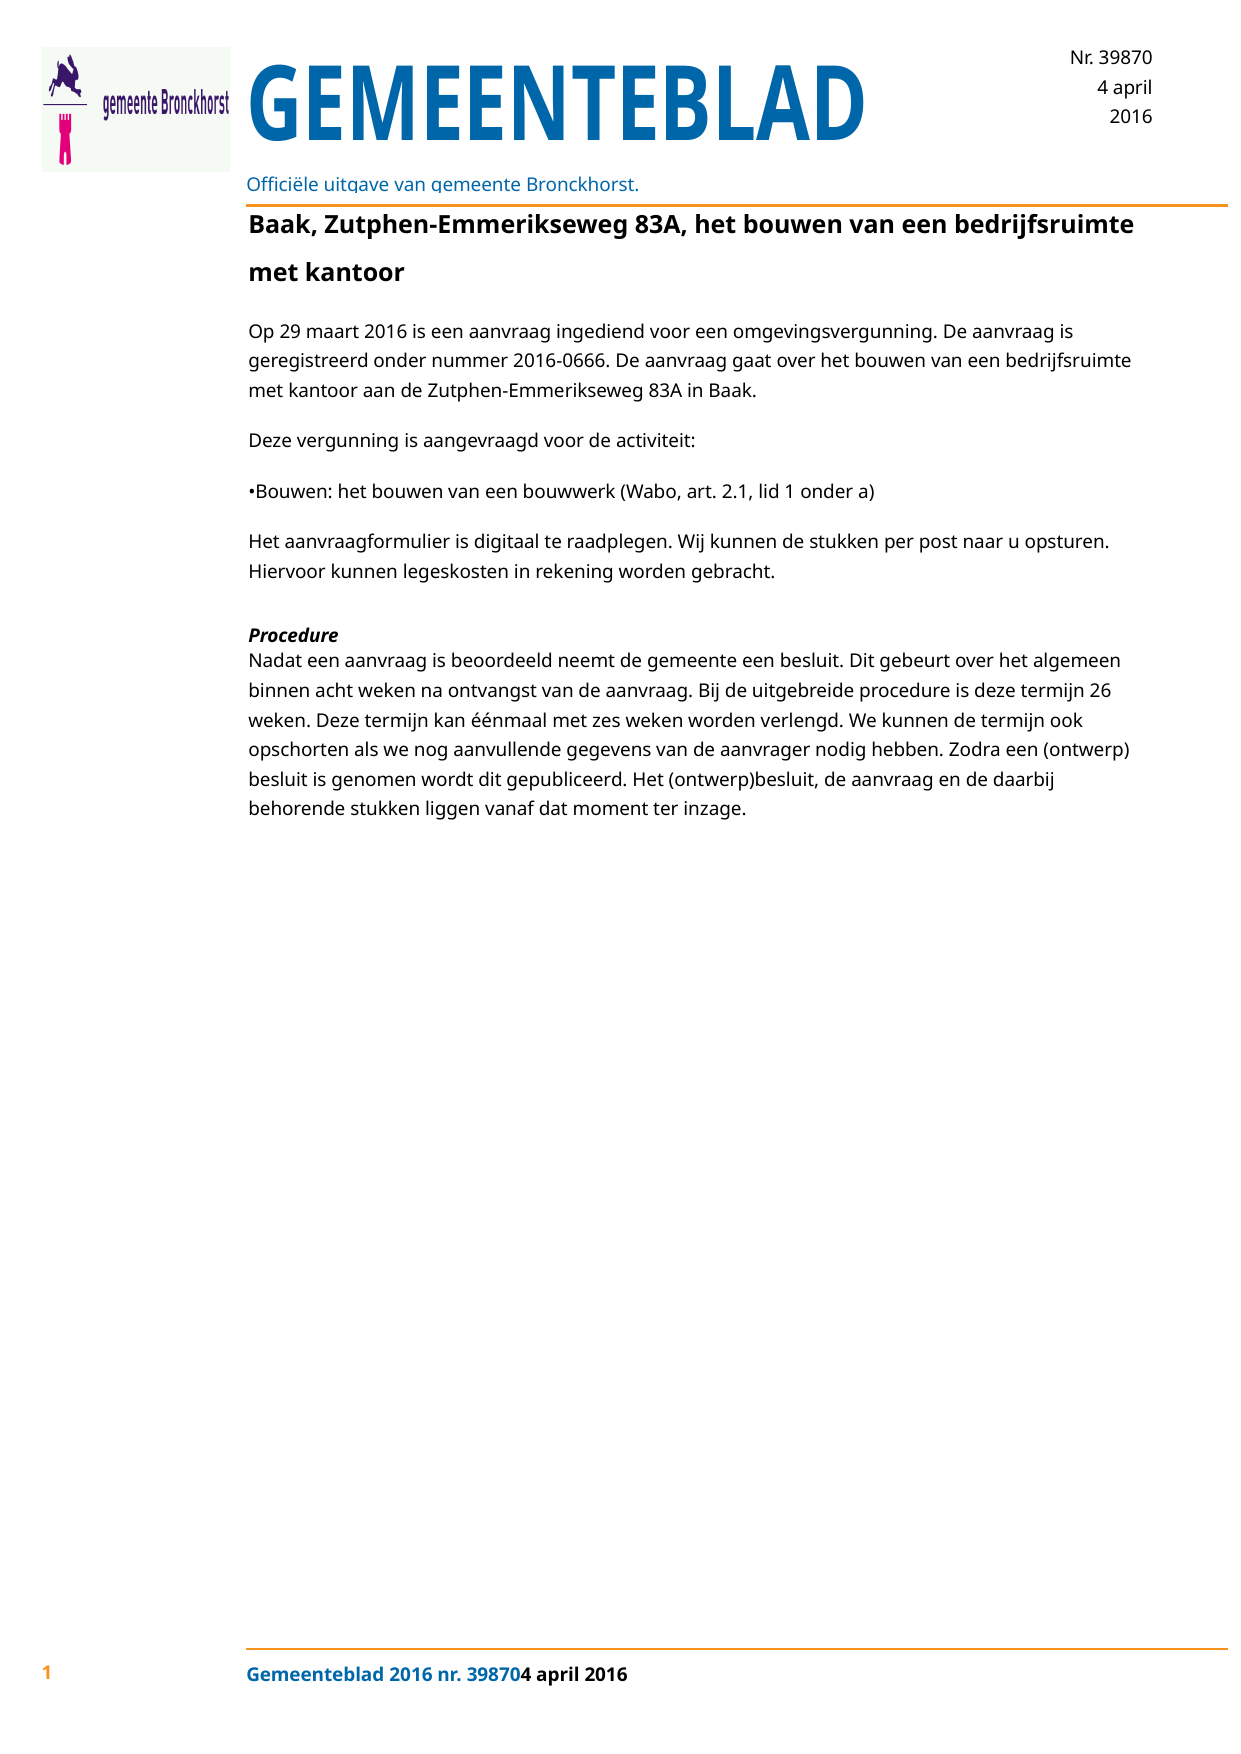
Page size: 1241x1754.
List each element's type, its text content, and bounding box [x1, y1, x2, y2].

text Het aanvraagformulier is digitaal te raadplegen. Wij kunnen de stukken per post naar u opsturen. Hiervoor kunnen legeskosten in rekening worden gebracht. [248, 528, 1152, 584]
text Procedure [248, 622, 1152, 648]
text Op 29 maart 2016 is een aanvraag ingediend voor een omgevingsvergunning. De aanvraag is geregistreerd onder nummer 2016-0666. De aanvraag gaat over het bouwen van een bedrijfsruimte met kantoor aan de Zutphen-Emmerikseweg 83A in Baak. [248, 318, 1152, 403]
text Baak, Zutphen-Emmerikseweg 83A, het bouwen van een bedrijfsruimte met kantoor [248, 207, 1152, 288]
picture [41, 47, 231, 172]
text •Bouwen: het bouwen van een bouwwerk (Wabo, art. 2.1, lid 1 onder a) [248, 478, 1152, 504]
text Deze vergunning is aangevraagd voor de activiteit: [248, 427, 1152, 453]
text Nadat een aanvraag is beoordeeld neemt de gemeente een besluit. Dit gebeurt over het algemeen binnen acht weken na ontvangst van de aanvraag. Bij de uitgebreide procedure is deze termijn 26 weken. Deze termijn kan éénmaal met zes weken worden verlengd. We kunnen de termijn ook opschorten als we nog aanvullende gegevens van de aanvrager nodig hebben. Zodra een (ontwerp) besluit is genomen wordt dit gepubliceerd. Het (ontwerp)besluit, de aanvraag en de daarbij behorende stukken liggen vanaf dat moment ter inzage. [248, 648, 1152, 821]
